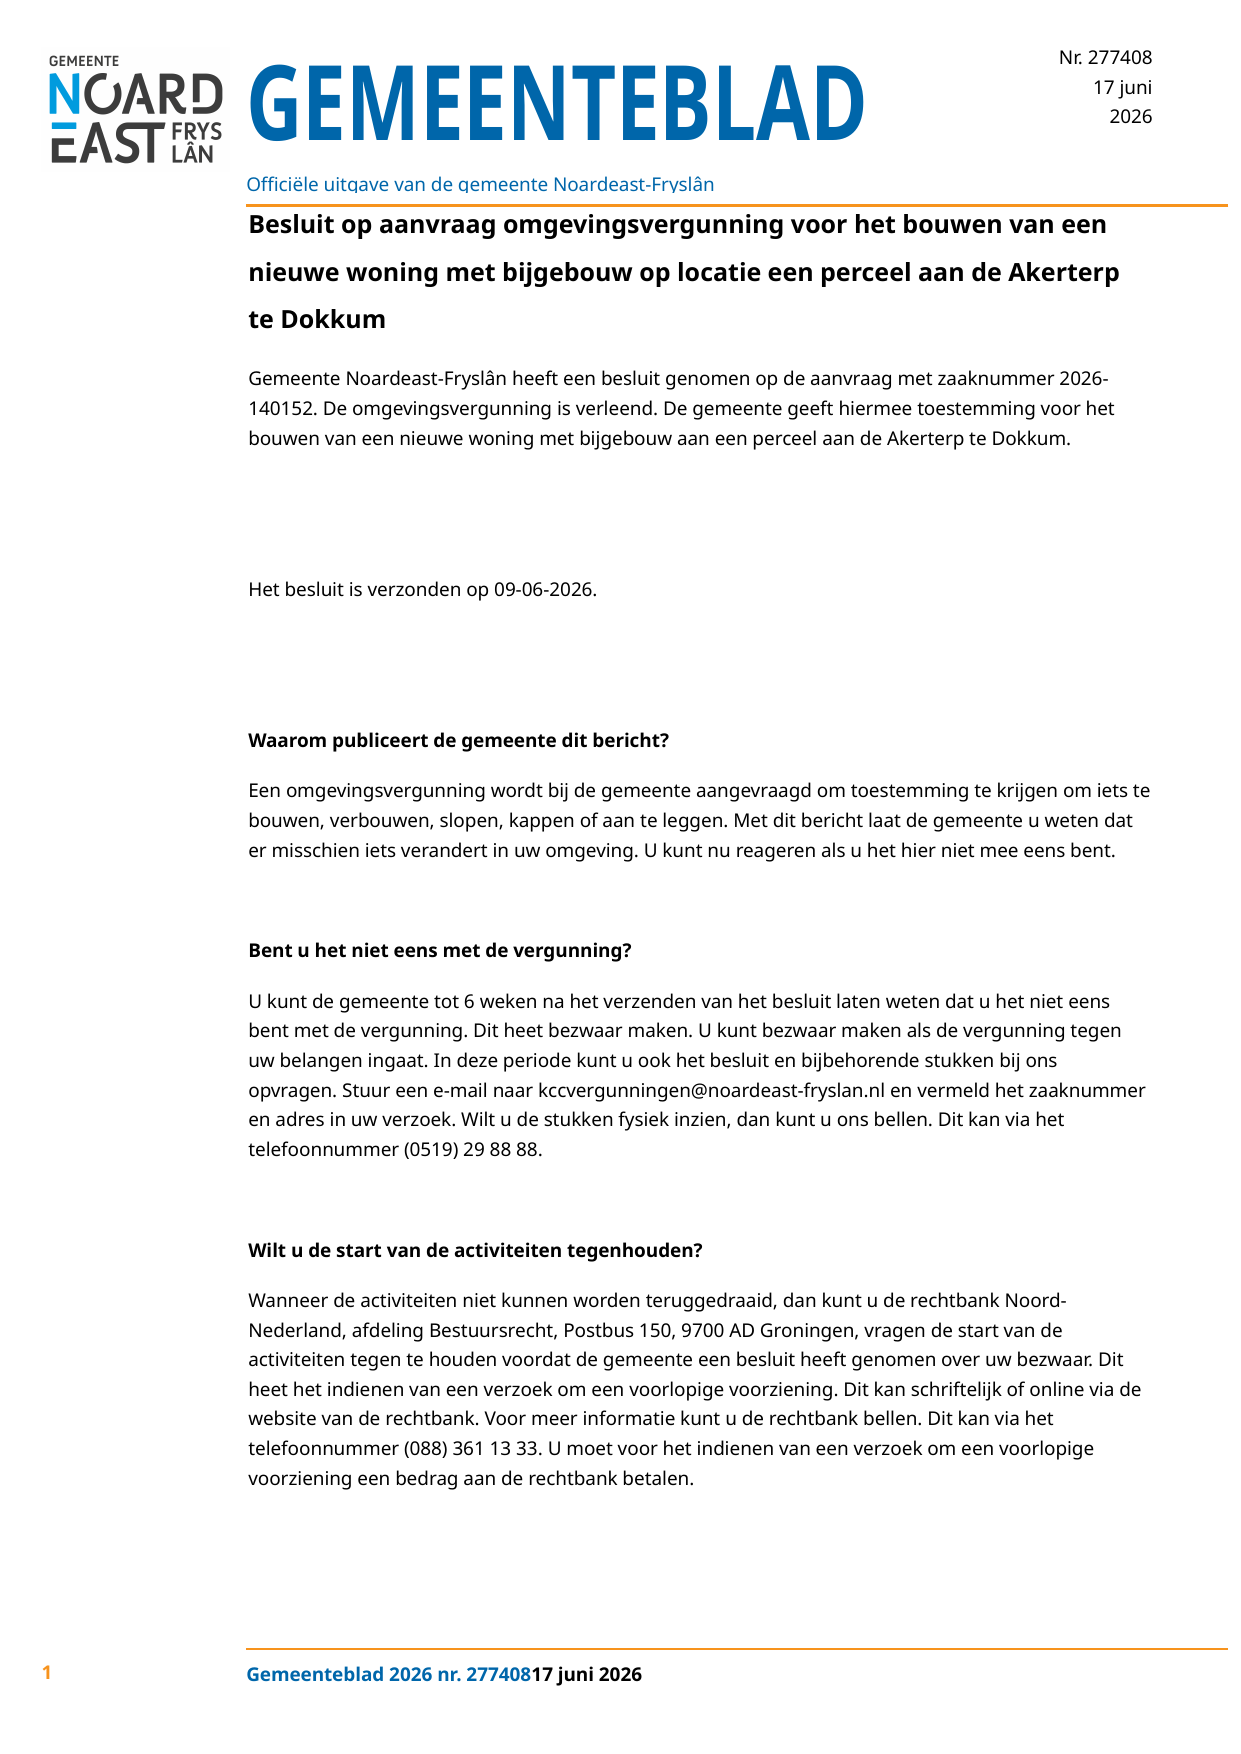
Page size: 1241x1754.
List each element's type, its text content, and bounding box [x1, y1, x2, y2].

text Wilt u de start van de activiteiten tegenhouden? [248, 1237, 1152, 1262]
text Besluit op aanvraag omgevingsvergunning voor het bouwen van een nieuwe woning met bijgebouw op locatie een perceel aan de Akerterp te Dokkum [248, 207, 1152, 336]
picture [41, 47, 231, 172]
text Gemeente Noardeast-Fryslân heeft een besluit genomen op de aanvraag met zaaknummer 2026-140152. De omgevingsvergunning is verleend. De gemeente geeft hiermee toestemming voor het bouwen van een nieuwe woning met bijgebouw aan een perceel aan de Akerterp te Dokkum. [248, 366, 1152, 450]
text Een omgevingsvergunning wordt bij de gemeente aangevraagd om toestemming te krijgen om iets te bouwen, verbouwen, slopen, kappen of aan te leggen. Met dit bericht laat de gemeente u weten dat er misschien iets verandert in uw omgeving. U kunt nu reageren als u het hier niet mee eens bent. [248, 778, 1152, 862]
text Bent u het niet eens met de vergunning? [248, 938, 1152, 963]
text Waarom publiceert de gemeente dit bericht? [248, 727, 1152, 753]
text Wanneer de activiteiten niet kunnen worden teruggedraaid, dan kunt u de rechtbank Noord-Nederland, afdeling Bestuursrecht, Postbus 150, 9700 AD Groningen, vragen de start van de activiteiten tegen te houden voordat de gemeente een besluit heeft genomen over uw bezwaar. Dit heet het indienen van een verzoek om een voorlopige voorziening. Dit kan schriftelijk of online via de website van de rechtbank. Voor meer informatie kunt u de rechtbank bellen. Dit kan via het telefoonnummer (088) 361 13 33. U moet voor het indienen van een verzoek om een voorlopige voorziening een bedrag aan de rechtbank betalen. [248, 1287, 1152, 1490]
text Het besluit is verzonden op 09-06-2026. [248, 576, 1152, 602]
text U kunt de gemeente tot 6 weken na het verzenden van het besluit laten weten dat u het niet eens bent met de vergunning. Dit heet bezwaar maken. U kunt bezwaar maken als de vergunning tegen uw belangen ingaat. In deze periode kunt u ook het besluit en bijbehorende stukken bij ons opvragen. Stuur een e-mail naar kccvergunningen@noardeast-fryslan.nl en vermeld het zaaknummer en adres in uw verzoek. Wilt u de stukken fysiek inzien, dan kunt u ons bellen. Dit kan via het telefoonnummer (0519) 29 88 88. [248, 988, 1152, 1162]
